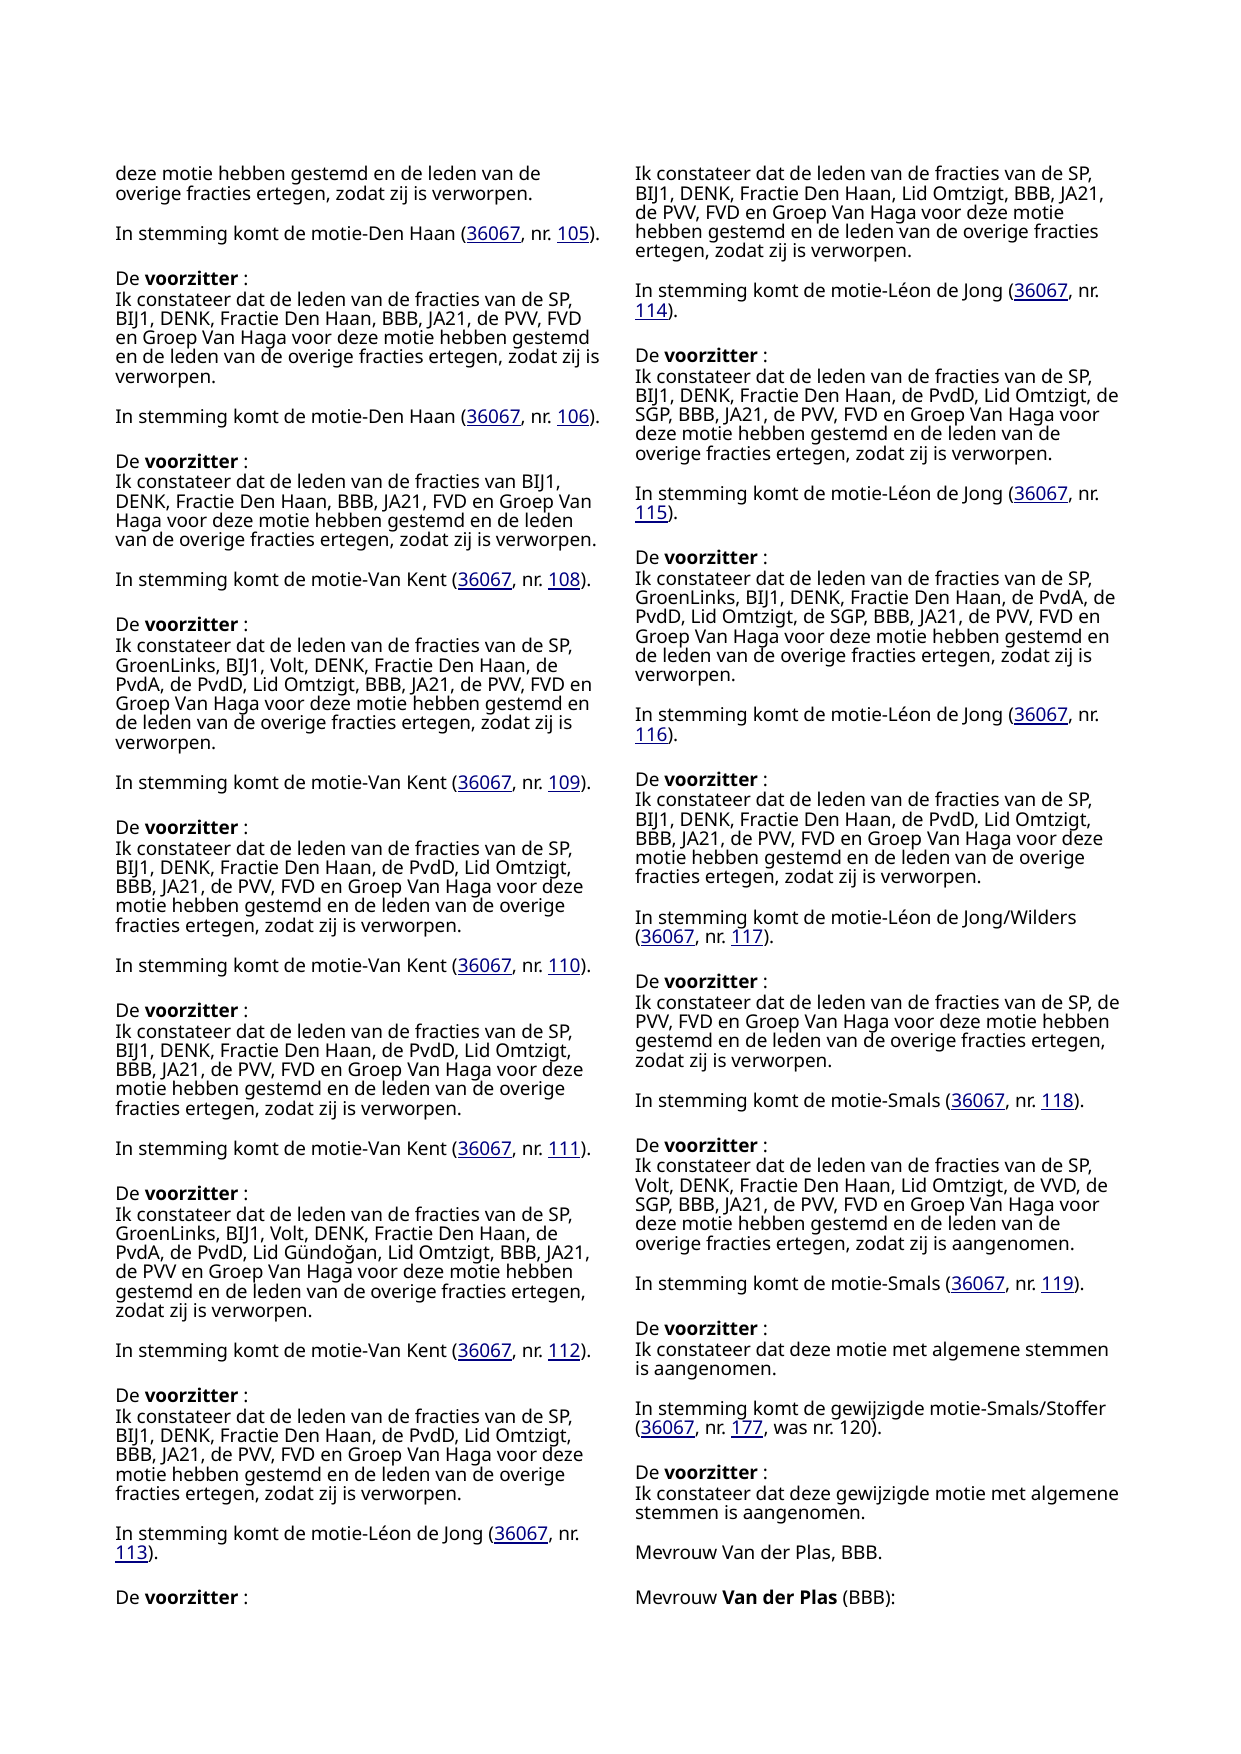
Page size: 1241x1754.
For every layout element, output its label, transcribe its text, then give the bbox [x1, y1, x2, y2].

text De voorzitter : [635, 766, 1125, 791]
text Ik constateer dat de leden van de fracties van de SP, BIJ1, DENK, Fractie Den Haan, de PvdD, Lid Omtzigt, BBB, JA21, de PVV, FVD en Groep Van Haga voor deze motie hebben gestemd en de leden van de overige fracties ertegen, zodat zij is verworpen. [635, 791, 1125, 888]
text De voorzitter : [115, 1180, 605, 1206]
text In stemming komt de motie-Smals (36067, nr. 118). [635, 1092, 1125, 1111]
text In stemming komt de motie-Van Kent (36067, nr. 109). [115, 774, 605, 793]
text Ik constateer dat de leden van de fracties van de SP, BIJ1, DENK, Fractie Den Haan, de PvdD, Lid Omtzigt, BBB, JA21, de PVV, FVD en Groep Van Haga voor deze motie hebben gestemd en de leden van de overige fracties ertegen, zodat zij is verworpen. [115, 1408, 605, 1504]
text Ik constateer dat de leden van de fracties van de SP, BIJ1, DENK, Fractie Den Haan, de PvdD, Lid Omtzigt, BBB, JA21, de PVV, FVD en Groep Van Haga voor deze motie hebben gestemd en de leden van de overige fracties ertegen, zodat zij is verworpen. [115, 1023, 605, 1119]
text Ik constateer dat de leden van de fracties van de SP, de PVV, FVD en Groep Van Haga voor deze motie hebben gestemd en de leden van de overige fracties ertegen, zodat zij is verworpen. [635, 994, 1125, 1071]
text De voorzitter : [635, 342, 1125, 368]
text Ik constateer dat de leden van de fracties van de SP, GroenLinks, BIJ1, DENK, Fractie Den Haan, de PvdA, de PvdD, Lid Omtzigt, de SGP, BBB, JA21, de PVV, FVD en Groep Van Haga voor deze motie hebben gestemd en de leden van de overige fracties ertegen, zodat zij is verworpen. [635, 570, 1125, 686]
text De voorzitter : [115, 814, 605, 839]
text De voorzitter : [115, 448, 605, 473]
text De voorzitter : [115, 265, 605, 291]
text In stemming komt de motie-Léon de Jong (36067, nr. 113). [115, 1525, 605, 1564]
text Ik constateer dat de leden van de fracties van de SP, BIJ1, DENK, Fractie Den Haan, Lid Omtzigt, BBB, JA21, de PVV, FVD en Groep Van Haga voor deze motie hebben gestemd en de leden van de overige fracties ertegen, zodat zij is verworpen. [635, 165, 1125, 262]
text Ik constateer dat de leden van de fracties van de SP, GroenLinks, BIJ1, Volt, DENK, Fractie Den Haan, de PvdA, de PvdD, Lid Omtzigt, BBB, JA21, de PVV, FVD en Groep Van Haga voor deze motie hebben gestemd en de leden van de overige fracties ertegen, zodat zij is verworpen. [115, 637, 605, 753]
text Mevrouw Van der Plas (BBB): [635, 1584, 1125, 1610]
text Ik constateer dat de leden van de fracties van de SP, BIJ1, DENK, Fractie Den Haan, de PvdD, Lid Omtzigt, de SGP, BBB, JA21, de PVV, FVD en Groep Van Haga voor deze motie hebben gestemd en de leden van de overige fracties ertegen, zodat zij is verworpen. [635, 368, 1125, 464]
text In stemming komt de gewijzigde motie-Smals/Stoffer (36067, nr. 177, was nr. 120). [635, 1400, 1125, 1438]
text Ik constateer dat de leden van de fracties van de SP, GroenLinks, BIJ1, Volt, DENK, Fractie Den Haan, de PvdA, de PvdD, Lid Gündoğan, Lid Omtzigt, BBB, JA21, de PVV en Groep Van Haga voor deze motie hebben gestemd en de leden van de overige fracties ertegen, zodat zij is verworpen. [115, 1206, 605, 1321]
text In stemming komt de motie-Léon de Jong/Wilders (36067, nr. 117). [635, 909, 1125, 947]
text In stemming komt de motie-Léon de Jong (36067, nr. 115). [635, 485, 1125, 523]
text Ik constateer dat de leden van de fracties van de SP, Volt, DENK, Fractie Den Haan, Lid Omtzigt, de VVD, de SGP, BBB, JA21, de PVV, FVD en Groep Van Haga voor deze motie hebben gestemd en de leden van de overige fracties ertegen, zodat zij is aangenomen. [635, 1157, 1125, 1254]
text In stemming komt de motie-Van Kent (36067, nr. 111). [115, 1140, 605, 1159]
text De voorzitter : [115, 1382, 605, 1408]
text In stemming komt de motie-Léon de Jong (36067, nr. 114). [635, 282, 1125, 321]
text De voorzitter : [635, 1315, 1125, 1341]
text De voorzitter : [635, 1459, 1125, 1485]
text Ik constateer dat de leden van de fracties van BIJ1, DENK, Fractie Den Haan, BBB, JA21, FVD en Groep Van Haga voor deze motie hebben gestemd en de leden van de overige fracties ertegen, zodat zij is verworpen. [115, 473, 605, 551]
text In stemming komt de motie-Smals (36067, nr. 119). [635, 1275, 1125, 1294]
text In stemming komt de motie-Léon de Jong (36067, nr. 116). [635, 706, 1125, 745]
text In stemming komt de motie-Den Haan (36067, nr. 105). [115, 225, 605, 244]
text De voorzitter : [115, 997, 605, 1023]
text De voorzitter : [115, 1584, 605, 1610]
text deze motie hebben gestemd en de leden van de overige fracties ertegen, zodat zij is verworpen. [115, 165, 605, 204]
text In stemming komt de motie-Van Kent (36067, nr. 112). [115, 1342, 605, 1361]
text Ik constateer dat de leden van de fracties van de SP, BIJ1, DENK, Fractie Den Haan, de PvdD, Lid Omtzigt, BBB, JA21, de PVV, FVD en Groep Van Haga voor deze motie hebben gestemd en de leden van de overige fracties ertegen, zodat zij is verworpen. [115, 839, 605, 936]
text In stemming komt de motie-Van Kent (36067, nr. 108). [115, 571, 605, 591]
text In stemming komt de motie-Den Haan (36067, nr. 106). [115, 408, 605, 427]
text De voorzitter : [115, 612, 605, 637]
text De voorzitter : [635, 1132, 1125, 1157]
text De voorzitter : [635, 544, 1125, 570]
text Ik constateer dat de leden van de fracties van de SP, BIJ1, DENK, Fractie Den Haan, BBB, JA21, de PVV, FVD en Groep Van Haga voor deze motie hebben gestemd en de leden van de overige fracties ertegen, zodat zij is verworpen. [115, 291, 605, 387]
text Ik constateer dat deze motie met algemene stemmen is aangenomen. [635, 1341, 1125, 1379]
text Ik constateer dat deze gewijzigde motie met algemene stemmen is aangenomen. [635, 1485, 1125, 1523]
text Mevrouw Van der Plas, BBB. [635, 1544, 1125, 1564]
text De voorzitter : [635, 968, 1125, 994]
text In stemming komt de motie-Van Kent (36067, nr. 110). [115, 957, 605, 976]
